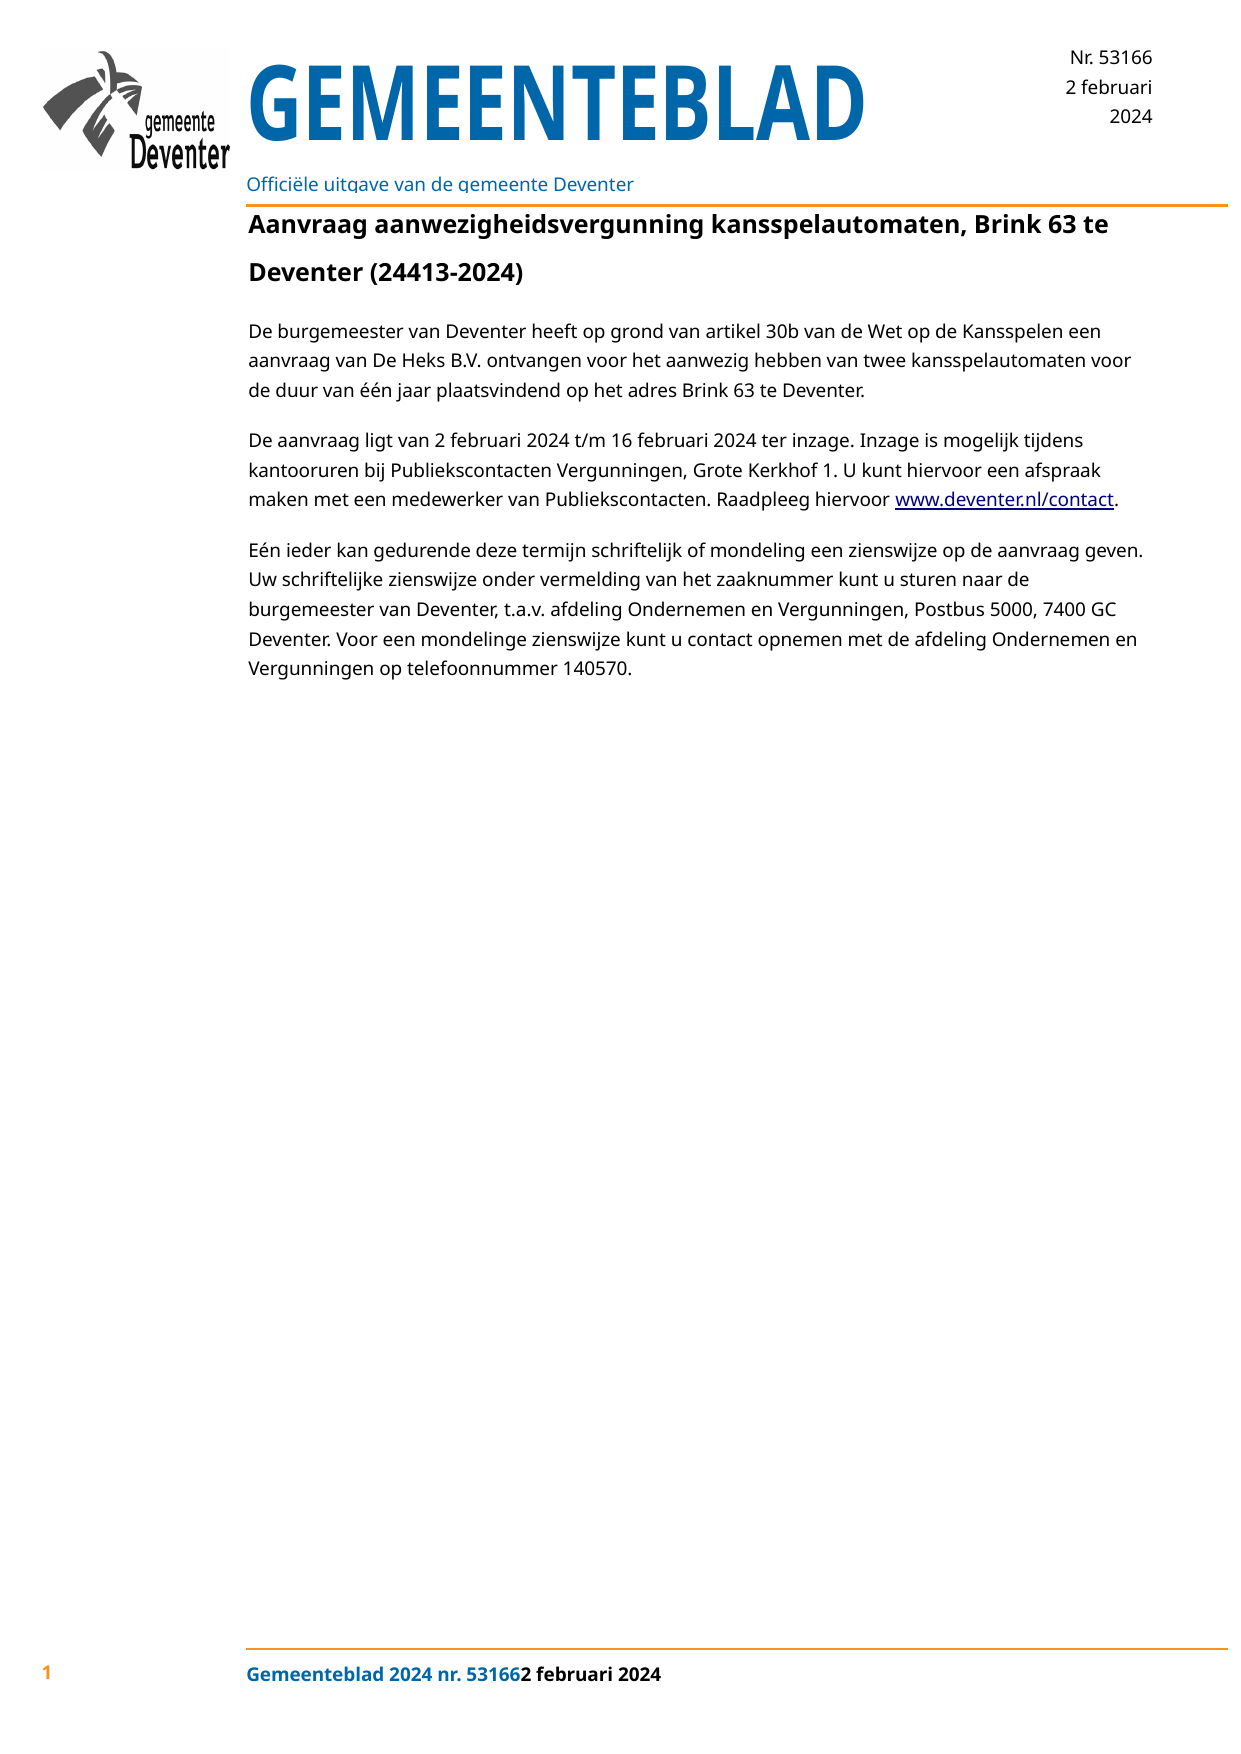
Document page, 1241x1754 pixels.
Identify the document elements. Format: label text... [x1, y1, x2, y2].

text Aanvraag aanwezigheidsvergunning kansspelautomaten, Brink 63 te Deventer (24413-2024) [248, 207, 1152, 288]
picture [41, 47, 231, 172]
text Eén ieder kan gedurende deze termijn schriftelijk of mondeling een zienswijze op de aanvraag geven. Uw schriftelijke zienswijze onder vermelding van het zaaknummer kunt u sturen naar de burgemeester van Deventer, t.a.v. afdeling Ondernemen en Vergunningen, Postbus 5000, 7400 GC Deventer. Voor een mondelinge zienswijze kunt u contact opnemen met de afdeling Ondernemen en Vergunningen op telefoonnummer 140570. [248, 537, 1152, 681]
text De burgemeester van Deventer heeft op grond van artikel 30b van de Wet op de Kansspelen een aanvraag van De Heks B.V. ontvangen voor het aanwezig hebben van twee kansspelautomaten voor de duur van één jaar plaatsvindend op het adres Brink 63 te Deventer. [248, 318, 1152, 403]
text De aanvraag ligt van 2 februari 2024 t/m 16 februari 2024 ter inzage. Inzage is mogelijk tijdens kantooruren bij Publiekscontacten Vergunningen, Grote Kerkhof 1. U kunt hiervoor een afspraak maken met een medewerker van Publiekscontacten. Raadpleeg hiervoor www.deventer.nl/contact. [248, 427, 1152, 512]
